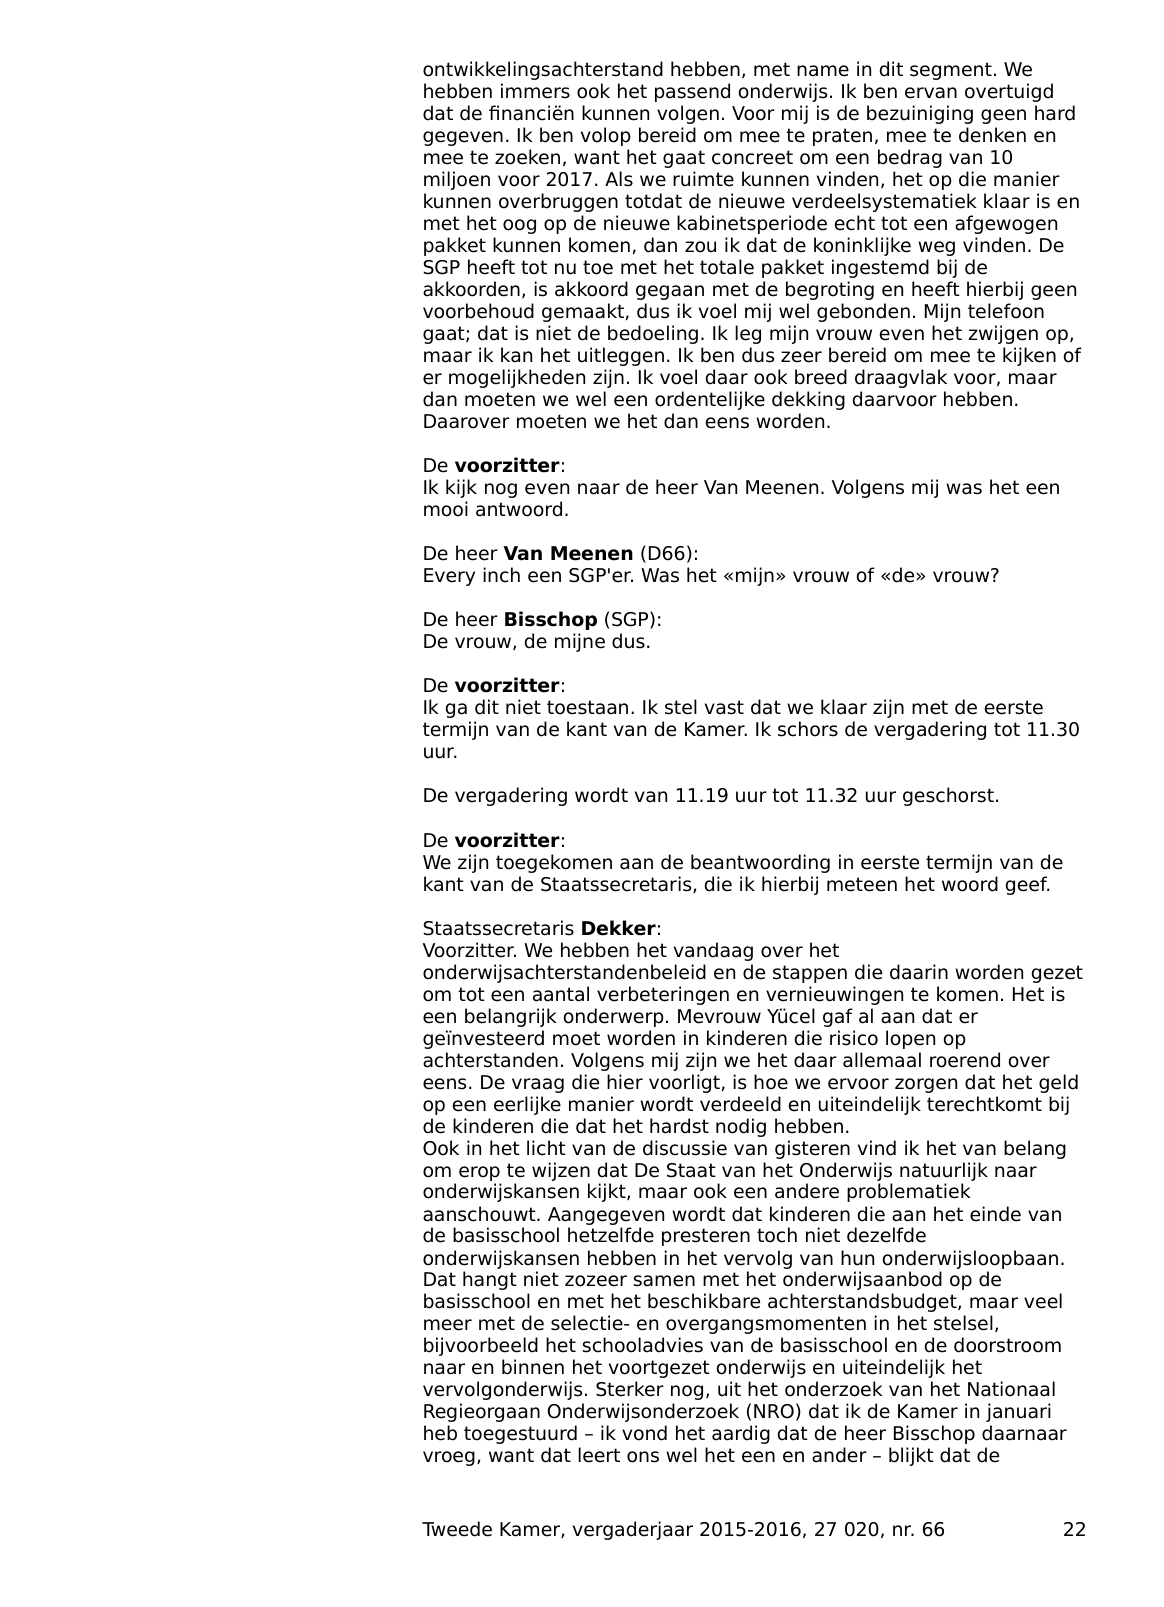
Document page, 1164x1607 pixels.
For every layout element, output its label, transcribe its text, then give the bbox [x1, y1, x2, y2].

text De heer Bisschop (SGP): [422, 609, 1087, 631]
text Staatssecretaris Dekker: [422, 918, 1087, 940]
text Voorzitter. We hebben het vandaag over het onderwijsachterstandenbeleid en de stappen die daarin worden gezet om tot een aantal verbeteringen en vernieuwingen te komen. Het is een belangrijk onderwerp. Mevrouw Yücel gaf al aan dat er geïnvesteerd moet worden in kinderen die risico lopen op achterstanden. Volgens mij zijn we het daar allemaal roerend over eens. De vraag die hier voorligt, is hoe we ervoor zorgen dat het geld op een eerlijke manier wordt verdeeld en uiteindelijk terechtkomt bij de kinderen die dat het hardst nodig hebben. [422, 940, 1087, 1137]
text De heer Van Meenen (D66): [422, 543, 1087, 565]
text De vergadering wordt van 11.19 uur tot 11.32 uur geschorst. [422, 785, 1087, 807]
text Every inch een SGP'er. Was het «mijn» vrouw of «de» vrouw? [422, 565, 1087, 587]
text We zijn toegekomen aan de beantwoording in eerste termijn van de kant van de Staatssecretaris, die ik hierbij meteen het woord geef. [422, 852, 1087, 896]
text Ik ga dit niet toestaan. Ik stel vast dat we klaar zijn met de eerste termijn van de kant van de Kamer. Ik schors de vergadering tot 11.30 uur. [422, 697, 1087, 763]
text Ook in het licht van de discussie van gisteren vind ik het van belang om erop te wijzen dat De Staat van het Onderwijs natuurlijk naar onderwijskansen kijkt, maar ook een andere problematiek aanschouwt. Aangegeven wordt dat kinderen die aan het einde van de basisschool hetzelfde presteren toch niet dezelfde onderwijskansen hebben in het vervolg van hun onderwijsloopbaan. Dat hangt niet zozeer samen met het onderwijsaanbod op de basisschool en met het beschikbare achterstandsbudget, maar veel meer met de selectie- en overgangsmomenten in het stelsel, bijvoorbeeld het schooladvies van de basisschool en de doorstroom naar en binnen het voortgezet onderwijs en uiteindelijk het vervolgonderwijs. Sterker nog, uit het onderzoek van het Nationaal Regieorgaan Onderwijsonderzoek (NRO) dat ik de Kamer in januari heb toegestuurd – ik vond het aardig dat de heer Bisschop daarnaar vroeg, want dat leert ons wel het een en ander – blijkt dat de [422, 1137, 1087, 1467]
text De voorzitter: [422, 675, 1087, 697]
text De voorzitter: [422, 829, 1087, 852]
text ontwikkelingsachterstand hebben, met name in dit segment. We hebben immers ook het passend onderwijs. Ik ben ervan overtuigd dat de financiën kunnen volgen. Voor mij is de bezuiniging geen hard gegeven. Ik ben volop bereid om mee te praten, mee te denken en mee te zoeken, want het gaat concreet om een bedrag van 10 miljoen voor 2017. Als we ruimte kunnen vinden, het op die manier kunnen overbruggen totdat de nieuwe verdeelsystematiek klaar is en met het oog op de nieuwe kabinetsperiode echt tot een afgewogen pakket kunnen komen, dan zou ik dat de koninklijke weg vinden. De SGP heeft tot nu toe met het totale pakket ingestemd bij de akkoorden, is akkoord gegaan met de begroting en heeft hierbij geen voorbehoud gemaakt, dus ik voel mij wel gebonden. Mijn telefoon gaat; dat is niet de bedoeling. Ik leg mijn vrouw even het zwijgen op, maar ik kan het uitleggen. Ik ben dus zeer bereid om mee te kijken of er mogelijkheden zijn. Ik voel daar ook breed draagvlak voor, maar dan moeten we wel een ordentelijke dekking daarvoor hebben. Daarover moeten we het dan eens worden. [422, 59, 1087, 433]
text Ik kijk nog even naar de heer Van Meenen. Volgens mij was het een mooi antwoord. [422, 477, 1087, 521]
text De vrouw, de mijne dus. [422, 631, 1087, 653]
text De voorzitter: [422, 455, 1087, 477]
